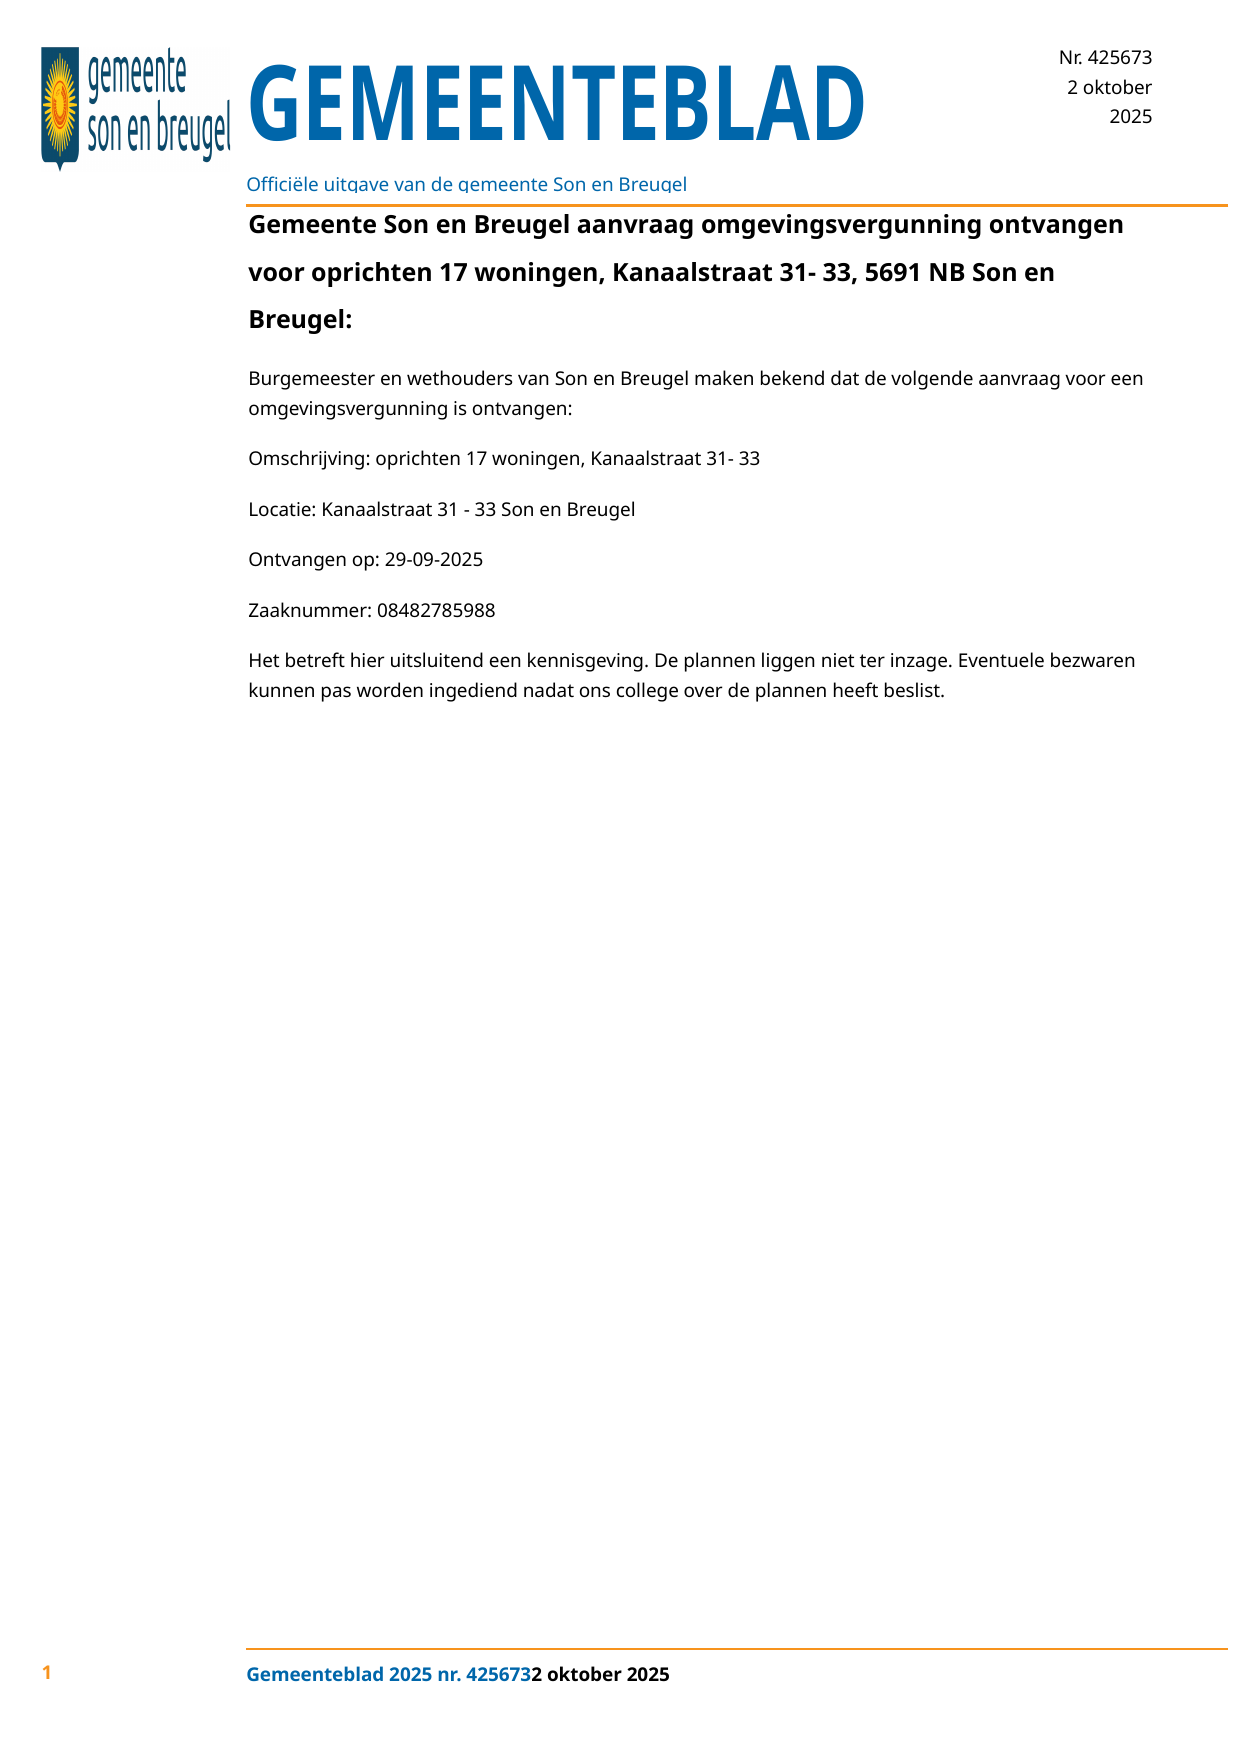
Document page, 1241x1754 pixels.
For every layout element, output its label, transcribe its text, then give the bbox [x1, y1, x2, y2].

text Ontvangen op: 29-09-2025 [248, 546, 1152, 572]
text Burgemeester en wethouders van Son en Breugel maken bekend dat de volgende aanvraag voor een omgevingsvergunning is ontvangen: [248, 366, 1152, 421]
text Gemeente Son en Breugel aanvraag omgevingsvergunning ontvangen voor oprichten 17 woningen, Kanaalstraat 31- 33, 5691 NB Son en Breugel: [248, 207, 1152, 336]
picture [41, 47, 231, 172]
text Het betreft hier uitsluitend een kennisgeving. De plannen liggen niet ter inzage. Eventuele bezwaren kunnen pas worden ingediend nadat ons college over de plannen heeft beslist. [248, 647, 1152, 702]
text Locatie: Kanaalstraat 31 - 33 Son en Breugel [248, 496, 1152, 522]
text Omschrijving: oprichten 17 woningen, Kanaalstraat 31- 33 [248, 446, 1152, 471]
text Zaaknummer: 08482785988 [248, 597, 1152, 622]
